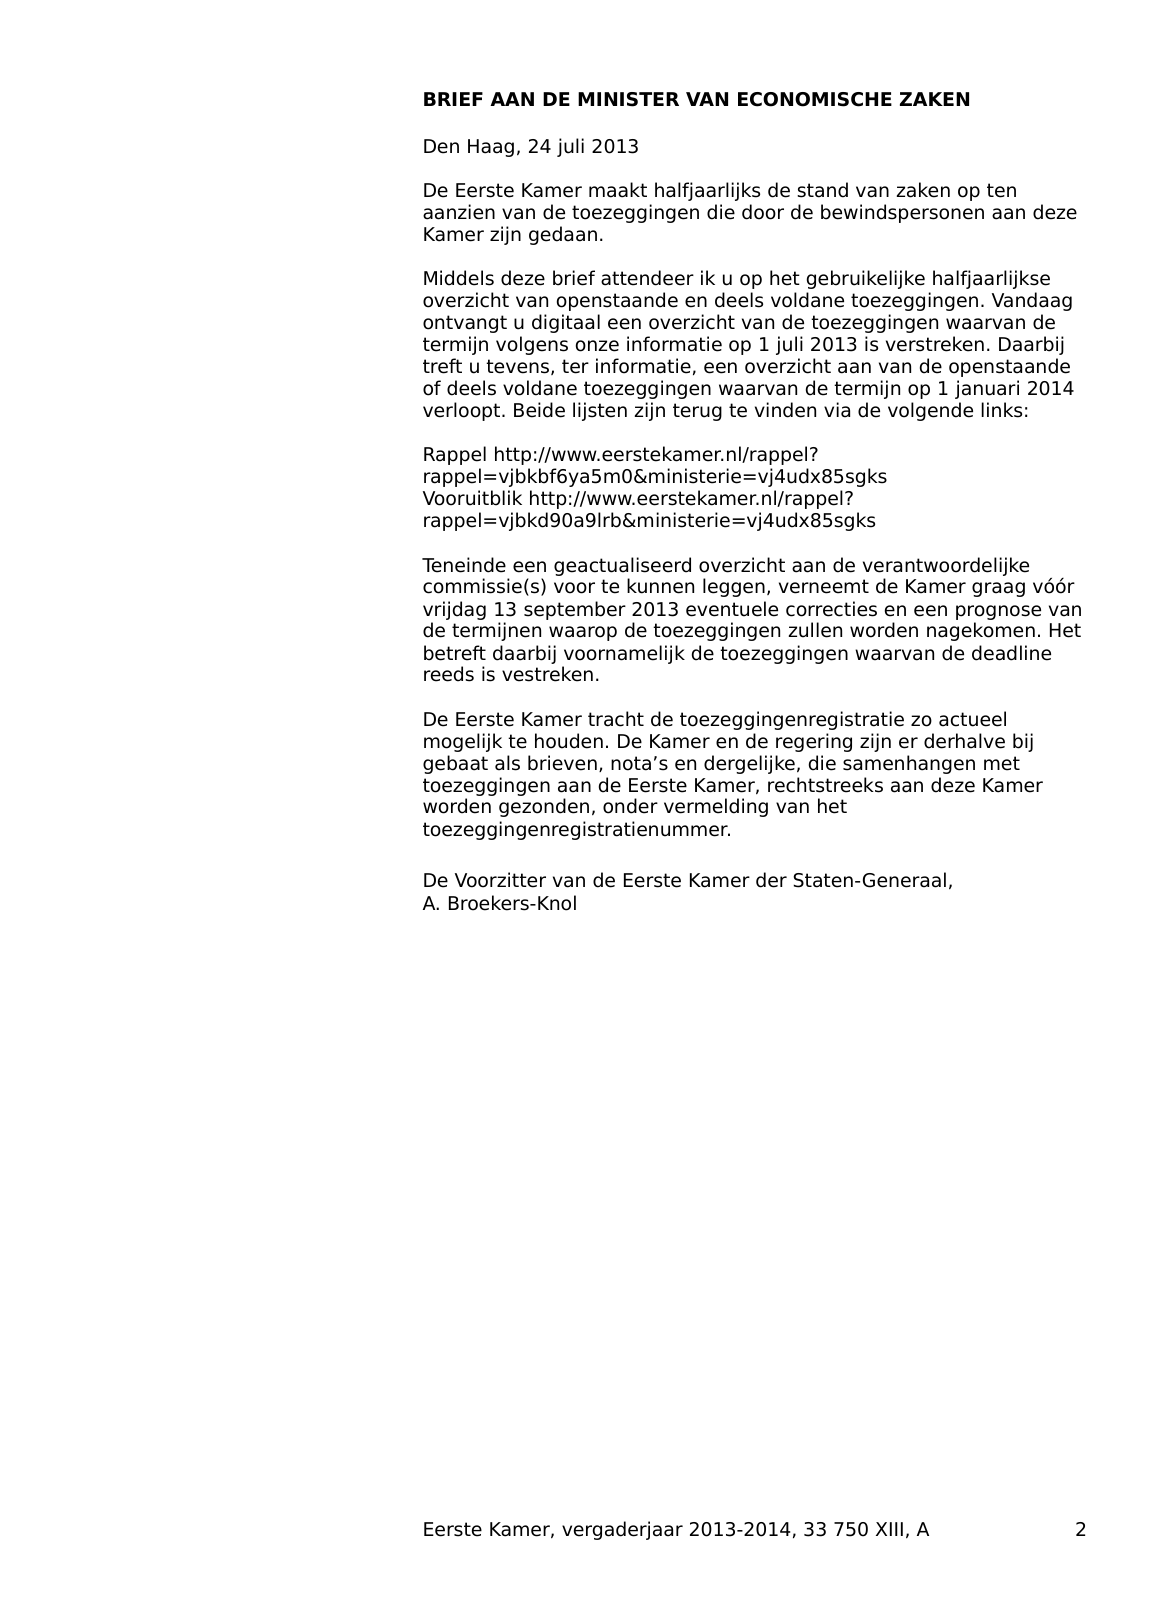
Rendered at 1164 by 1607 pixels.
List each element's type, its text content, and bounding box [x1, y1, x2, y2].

text Vooruitblik http://www.eerstekamer.nl/rappel?rappel=vjbkd90a9lrb&ministerie=vj4udx85sgks [422, 488, 1087, 532]
subtitle BRIEF AAN DE MINISTER VAN ECONOMISCHE ZAKEN [422, 89, 1087, 111]
text De Eerste Kamer tracht de toezeggingenregistratie zo actueel mogelijk te houden. De Kamer en de regering zijn er derhalve bij gebaat als brieven, nota’s en dergelijke, die samenhangen met toezeggingen aan de Eerste Kamer, rechtstreeks aan deze Kamer worden gezonden, onder vermelding van het toezeggingenregistratienummer. [422, 708, 1087, 840]
text Rappel http://www.eerstekamer.nl/rappel?rappel=vjbkbf6ya5m0&ministerie=vj4udx85sgks [422, 444, 1087, 488]
text Middels deze brief attendeer ik u op het gebruikelijke halfjaarlijkse overzicht van openstaande en deels voldane toezeggingen. Vandaag ontvangt u digitaal een overzicht van de toezeggingen waarvan de termijn volgens onze informatie op 1 juli 2013 is verstreken. Daarbij treft u tevens, ter informatie, een overzicht aan van de openstaande of deels voldane toezeggingen waarvan de termijn op 1 januari 2014 verloopt. Beide lijsten zijn terug te vinden via de volgende links: [422, 268, 1087, 422]
text De Eerste Kamer maakt halfjaarlijks de stand van zaken op ten aanzien van de toezeggingen die door de bewindspersonen aan deze Kamer zijn gedaan. [422, 180, 1087, 246]
text De Voorzitter van de Eerste Kamer der Staten-Generaal, A. Broekers-Knol [422, 870, 1087, 914]
text Teneinde een geactualiseerd overzicht aan de verantwoordelijke commissie(s) voor te kunnen leggen, verneemt de Kamer graag vóór vrijdag 13 september 2013 eventuele correcties en een prognose van de termijnen waarop de toezeggingen zullen worden nagekomen. Het betreft daarbij voornamelijk de toezeggingen waarvan de deadline reeds is vestreken. [422, 554, 1087, 686]
text Den Haag, 24 juli 2013 [422, 136, 1087, 158]
